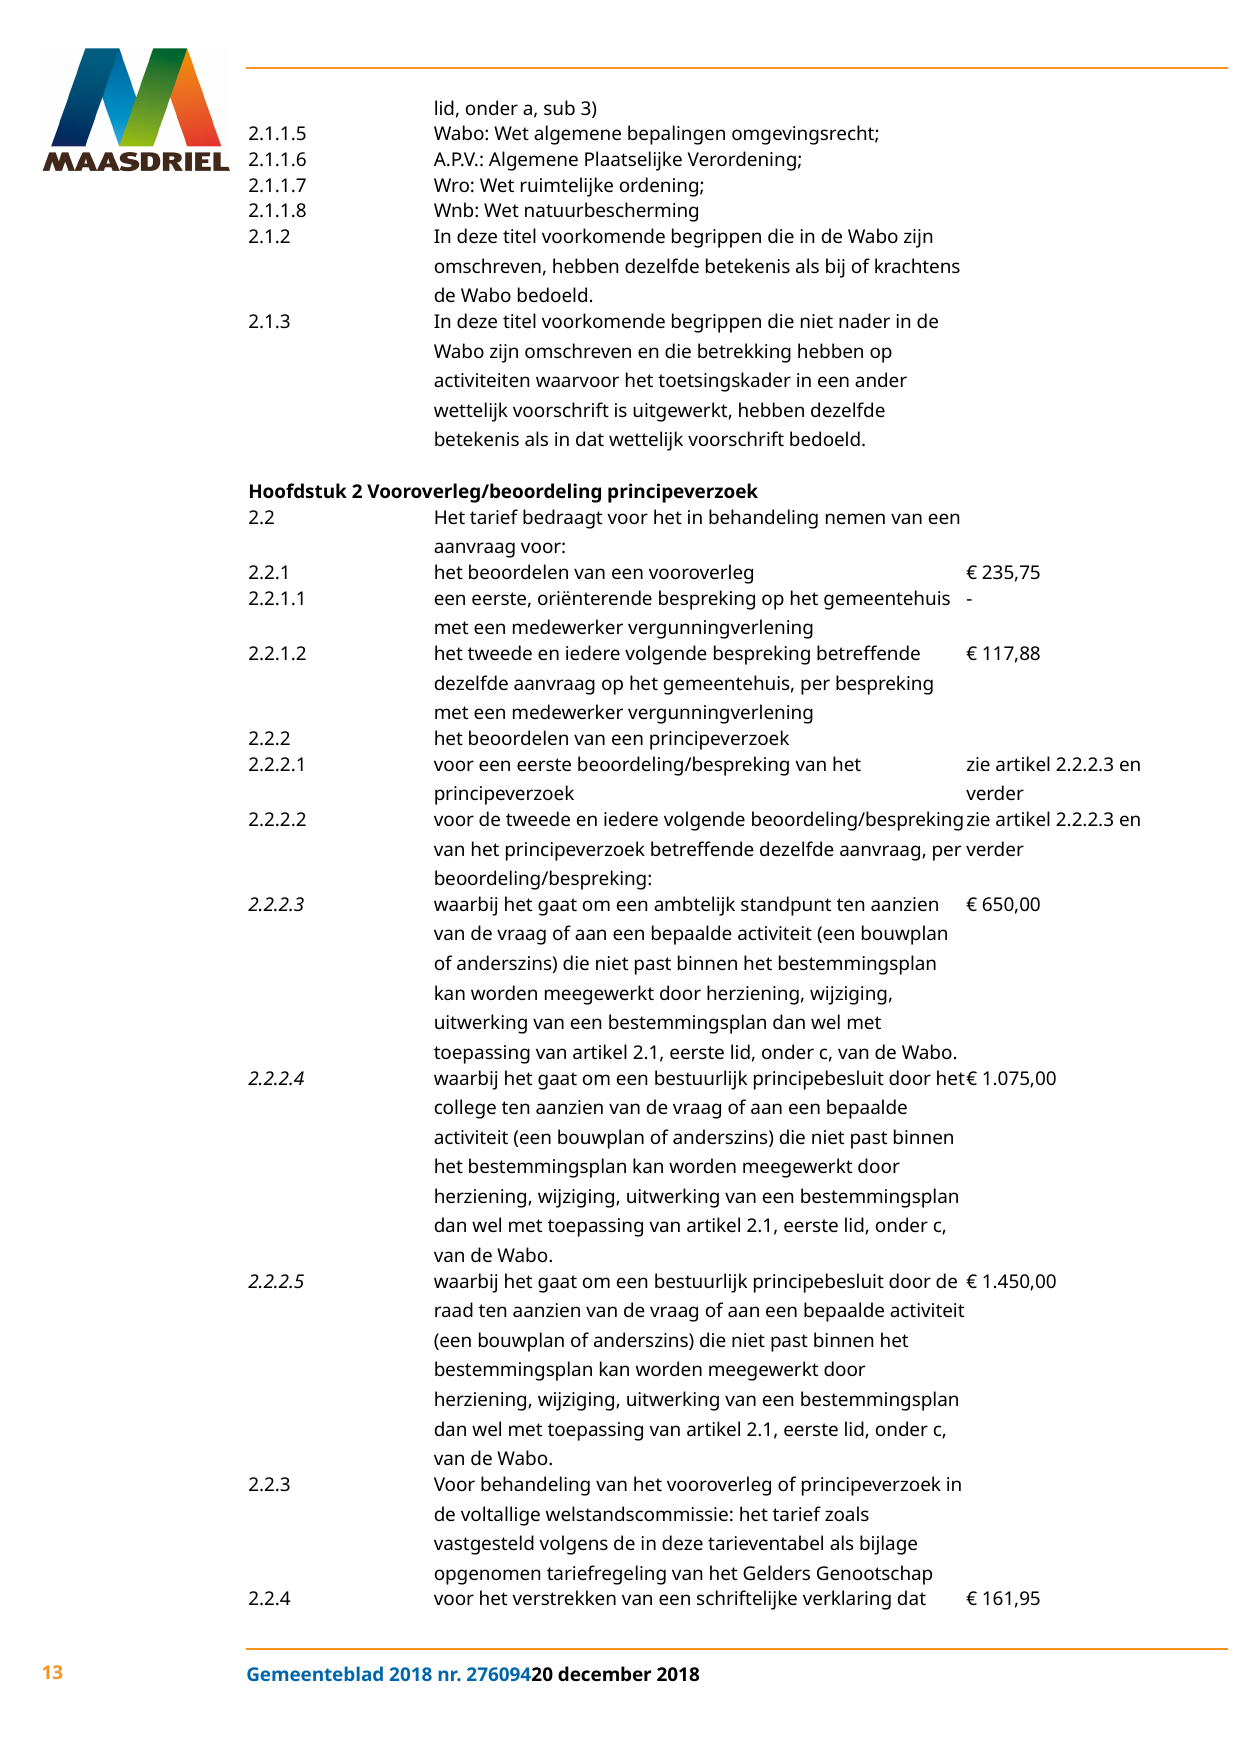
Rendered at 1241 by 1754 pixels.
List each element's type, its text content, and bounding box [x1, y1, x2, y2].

table_cell het beoordelen van een principeverzoek [434, 725, 966, 751]
table_cell 2.2.1 [248, 559, 433, 585]
table_cell 2.2 [248, 504, 433, 559]
table_cell [966, 146, 1152, 172]
table_cell 2.2.2 [248, 725, 433, 751]
table_cell waarbij het gaat om een bestuurlijk principebesluit door het college ten aanzien van de vraag of aan een bepaalde activiteit (een bouwplan of anderszins) die niet past binnen het bestemmingsplan kan worden meegewerkt door herziening, wijziging, uitwerking van een bestemmingsplan dan wel met toepassing van artikel 2.1, eerste lid, onder c, van de Wabo. [434, 1065, 966, 1268]
table_cell A.P.V.: Algemene Plaatselijke Verordening; [434, 146, 966, 172]
table_cell 2.1.1.7 [248, 172, 433, 198]
table_cell lid, onder a, sub 3) [434, 95, 966, 121]
table_cell 2.2.1.1 [248, 585, 433, 640]
table_cell het tweede en iedere volgende bespreking betreffende dezelfde aanvraag op het gemeentehuis, per bespreking met een medewerker vergunningverlening [434, 640, 966, 725]
table_cell Wabo: Wet algemene bepalingen omgevingsrecht; [434, 121, 966, 146]
table_cell [434, 453, 966, 478]
table_cell 2.2.2.4 [248, 1065, 433, 1268]
table_cell een eerste, oriënterende bespreking op het gemeentehuis met een medewerker vergunningverlening [434, 585, 966, 640]
table_cell 2.1.1.6 [248, 146, 433, 172]
table_cell In deze titel voorkomende begrippen die niet nader in de Wabo zijn omschreven en die betrekking hebben op activiteiten waarvoor het toetsingskader in een ander wettelijk voorschrift is uitgewerkt, hebben dezelfde betekenis als in dat wettelijk voorschrift bedoeld. [434, 308, 966, 452]
table_cell waarbij het gaat om een bestuurlijk principebesluit door de raad ten aanzien van de vraag of aan een bepaalde activiteit (een bouwplan of anderszins) die niet past binnen het bestemmingsplan kan worden meegewerkt door herziening, wijziging, uitwerking van een bestemmingsplan dan wel met toepassing van artikel 2.1, eerste lid, onder c, van de Wabo. [434, 1268, 966, 1471]
table_cell voor de tweede en iedere volgende beoordeling/bespreking van het principeverzoek betreffende dezelfde aanvraag, per beoordeling/bespreking: [434, 806, 966, 891]
table_cell 2.2.1.2 [248, 640, 433, 725]
table_cell [966, 224, 1152, 308]
table_cell - [966, 585, 1152, 640]
table_cell 2.2.3 [248, 1471, 433, 1586]
table_cell 2.2.4 [248, 1586, 433, 1611]
table_cell het beoordelen van een vooroverleg [434, 559, 966, 585]
table_cell € 161,95 [966, 1586, 1152, 1611]
table_cell [248, 95, 433, 121]
table_cell [966, 95, 1152, 121]
table_cell [966, 725, 1152, 751]
table_cell € 1.450,00 [966, 1268, 1152, 1471]
picture [41, 47, 231, 172]
table_cell Het tarief bedraagt voor het in behandeling nemen van een aanvraag voor: [434, 504, 966, 559]
table_cell [966, 504, 1152, 559]
table_cell 2.1.2 [248, 224, 433, 308]
table_cell Wnb: Wet natuurbescherming [434, 198, 966, 223]
table_cell [966, 198, 1152, 223]
table_cell € 235,75 [966, 559, 1152, 585]
table_cell € 1.075,00 [966, 1065, 1152, 1268]
table_cell 2.2.2.3 [248, 891, 433, 1065]
table_cell 2.2.2.5 [248, 1268, 433, 1471]
table_cell waarbij het gaat om een ambtelijk standpunt ten aanzien van de vraag of aan een bepaalde activiteit (een bouwplan of anderszins) die niet past binnen het bestemmingsplan kan worden meegewerkt door herziening, wijziging, uitwerking van een bestemmingsplan dan wel met toepassing van artikel 2.1, eerste lid, onder c, van de Wabo. [434, 891, 966, 1065]
table_cell 2.2.2.1 [248, 751, 433, 806]
table_cell [966, 121, 1152, 146]
table_cell Hoofdstuk 2 Vooroverleg/beoordeling principeverzoek [248, 478, 966, 504]
table_cell € 117,88 [966, 640, 1152, 725]
table_cell [248, 453, 433, 478]
table_cell 2.1.3 [248, 308, 433, 452]
table_cell 2.1.1.8 [248, 198, 433, 223]
table_cell € 650,00 [966, 891, 1152, 1065]
table_cell [966, 1471, 1152, 1586]
table_cell 2.2.2.2 [248, 806, 433, 891]
table_cell zie artikel 2.2.2.3 en verder [966, 751, 1152, 806]
table_cell 2.1.1.5 [248, 121, 433, 146]
table_cell [966, 308, 1152, 452]
table_cell [966, 172, 1152, 198]
table_cell Wro: Wet ruimtelijke ordening; [434, 172, 966, 198]
table_cell voor een eerste beoordeling/bespreking van het principeverzoek [434, 751, 966, 806]
table_cell In deze titel voorkomende begrippen die in de Wabo zijn omschreven, hebben dezelfde betekenis als bij of krachtens de Wabo bedoeld. [434, 224, 966, 308]
table_cell zie artikel 2.2.2.3 en verder [966, 806, 1152, 891]
table_cell voor het verstrekken van een schriftelijke verklaring dat [434, 1586, 966, 1611]
table_cell Voor behandeling van het vooroverleg of principeverzoek in de voltallige welstandscommissie: het tarief zoals vastgesteld volgens de in deze tarieventabel als bijlage opgenomen tariefregeling van het Gelders Genootschap [434, 1471, 966, 1586]
table_cell [966, 453, 1152, 478]
table_cell [966, 478, 1152, 504]
